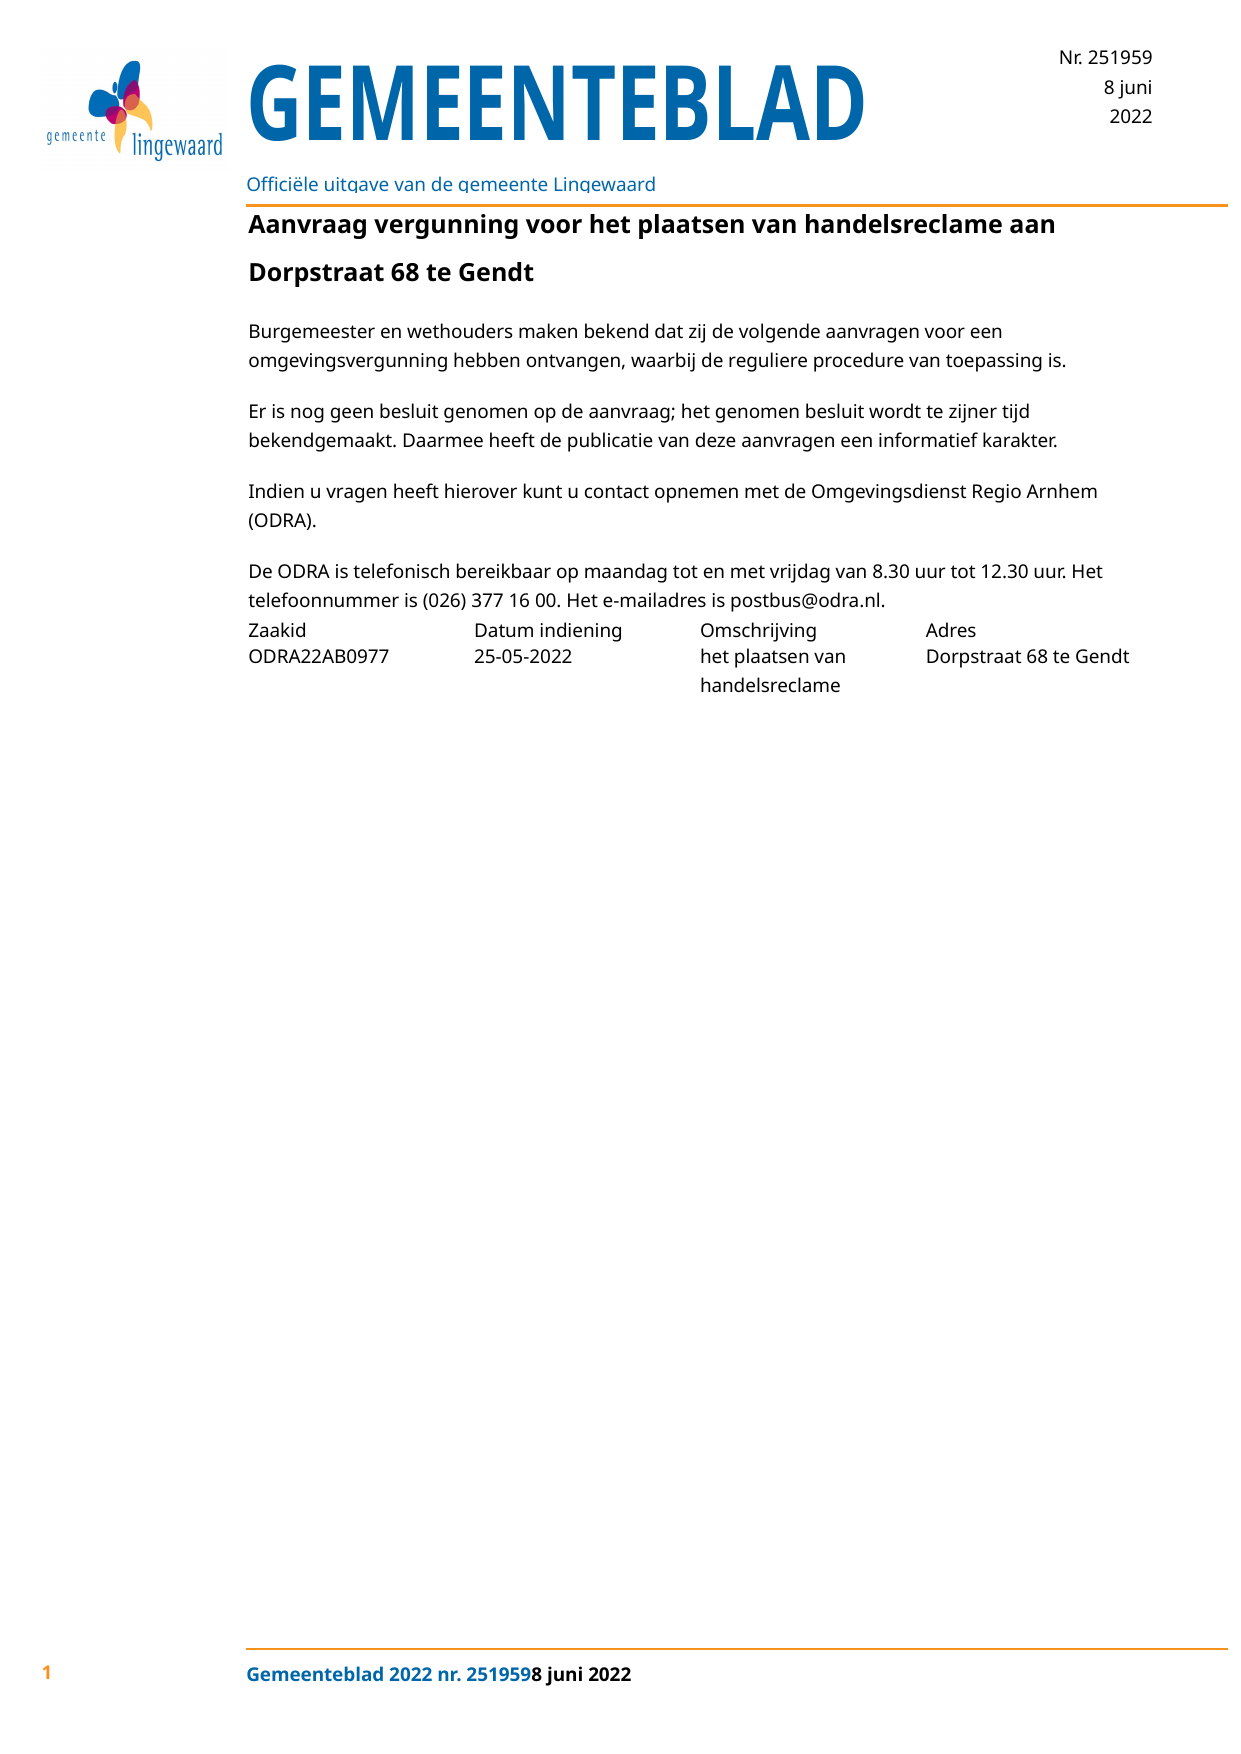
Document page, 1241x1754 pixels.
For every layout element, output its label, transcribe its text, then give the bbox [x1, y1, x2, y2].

text Er is nog geen besluit genomen op de aanvraag; het genomen besluit wordt te zijner tijd bekendgemaakt. Daarmee heeft de publicatie van deze aanvragen een informatief karakter. [248, 398, 1152, 453]
table_header Datum indiening [474, 617, 700, 643]
table_header Adres [926, 617, 1152, 643]
text Indien u vragen heeft hierover kunt u contact opnemen met de Omgevingsdienst Regio Arnhem (ODRA). [248, 478, 1152, 533]
text Burgemeester en wethouders maken bekend dat zij de volgende aanvragen voor een omgevingsvergunning hebben ontvangen, waarbij de reguliere procedure van toepassing is. [248, 318, 1152, 373]
text Aanvraag vergunning voor het plaatsen van handelsreclame aan Dorpstraat 68 te Gendt [248, 207, 1152, 288]
table_cell het plaatsen van handelsreclame [700, 643, 926, 698]
text De ODRA is telefonisch bereikbaar op maandag tot en met vrijdag van 8.30 uur tot 12.30 uur. Het telefoonnummer is (026) 377 16 00. Het e-mailadres is postbus@odra.nl. [248, 558, 1152, 613]
table_header Zaakid [248, 617, 474, 643]
table_cell ODRA22AB0977 [248, 643, 474, 698]
table_cell Dorpstraat 68 te Gendt [926, 643, 1152, 698]
table_header Omschrijving [700, 617, 926, 643]
picture [41, 47, 231, 172]
table_cell 25-05-2022 [474, 643, 700, 698]
